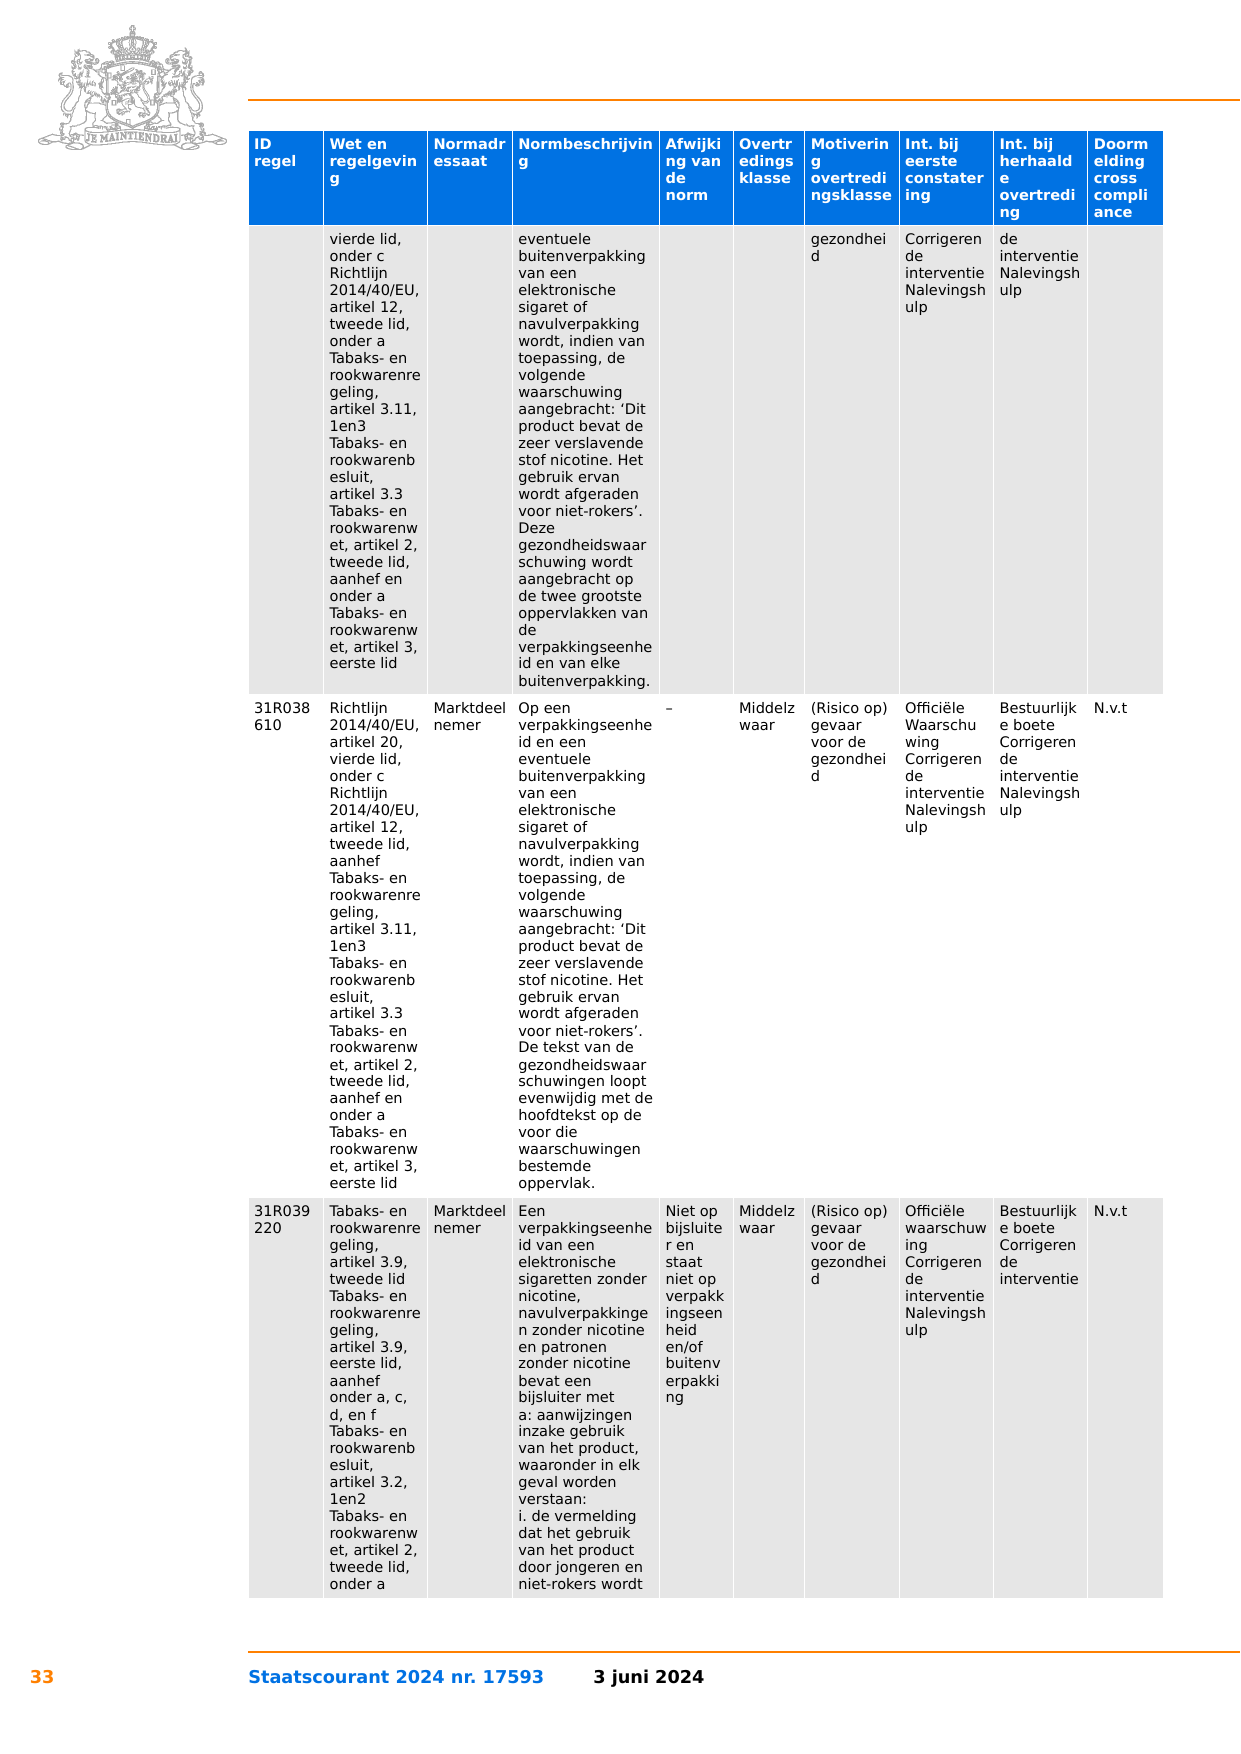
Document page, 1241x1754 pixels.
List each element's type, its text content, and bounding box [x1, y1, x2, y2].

picture [38, 25, 227, 150]
table_header Overtredingsklasse [734, 131, 804, 225]
table_cell Niet op bijsluiter en staat niet op verpakkingseenheid en/of buitenverpakking [660, 1198, 733, 1598]
table_header Motivering overtredingsklasse [805, 131, 899, 225]
table_cell eventuele buitenverpakking van een elektronische sigaret of navulverpakking wordt, indien van toepassing, de volgende waarschuwing aangebracht: ‘Dit product bevat de zeer verslavende stof nicotine. Het gebruik ervan wordt afgeraden voor niet-rokers’. Deze gezondheidswaarschuwing wordt aangebracht op de twee grootste oppervlakken van de verpakkingseenheid en van elke buitenverpakking. [513, 226, 659, 694]
table_cell vierde lid, onder c Richtlijn 2014/40/EU, artikel 12, tweede lid, onder a Tabaks- en rookwarenregeling, artikel 3.11, 1en3 Tabaks- en rookwarenbesluit, artikel 3.3 Tabaks- en rookwarenwet, artikel 2, tweede lid, aanhef en onder a Tabaks- en rookwarenwet, artikel 3, eerste lid [324, 226, 427, 694]
table_cell Richtlijn 2014/40/EU, artikel 20, vierde lid, onder c Richtlijn 2014/40/EU, artikel 12, tweede lid, aanhef Tabaks- en rookwarenregeling, artikel 3.11, 1en3 Tabaks- en rookwarenbesluit, artikel 3.3 Tabaks- en rookwarenwet, artikel 2, tweede lid, aanhef en onder a Tabaks- en rookwarenwet, artikel 3, eerste lid [324, 695, 427, 1197]
table_cell [1088, 226, 1163, 694]
table_cell [660, 226, 733, 694]
table_cell Officiële waarschuwing Corrigerende interventie Nalevingshulp [900, 1198, 993, 1598]
table_cell [734, 226, 804, 694]
table_header Int. bij herhaalde overtreding [994, 131, 1087, 225]
table_cell [249, 226, 323, 694]
table_cell N.v.t [1088, 1198, 1163, 1598]
table_header Int. bij eerste constatering [900, 131, 993, 225]
table_cell Marktdeelnemer [428, 695, 512, 1197]
table_cell Een verpakkingseenheid van een elektronische sigaretten zonder nicotine, navulverpakkingen zonder nicotine en patronen zonder nicotine bevat een bijsluiter met a: aanwijzingen inzake gebruik van het product, waaronder in elk geval worden verstaan: i. de vermelding dat het gebruik van het product door jongeren en niet-rokers wordt [513, 1198, 659, 1598]
table_header Normbeschrijving [513, 131, 659, 225]
table_cell [428, 226, 512, 694]
table_cell – [660, 695, 733, 1197]
table_cell de interventie Nalevingshulp [994, 226, 1087, 694]
table_cell gezondheid [805, 226, 899, 694]
table_header Doormelding cross compliance [1088, 131, 1163, 225]
table_cell Officiële Waarschuwing Corrigerende interventie Nalevingshulp [900, 695, 993, 1197]
table_cell N.v.t [1088, 695, 1163, 1197]
table_cell 31R038610 [249, 695, 323, 1197]
table_cell (Risico op) gevaar voor de gezondheid [805, 1198, 899, 1598]
table_cell Corrigerende interventie Nalevingshulp [900, 226, 993, 694]
table_cell Tabaks- en rookwarenregeling, artikel 3.9, tweede lid Tabaks- en rookwarenregeling, artikel 3.9, eerste lid, aanhef onder a, c, d, en f Tabaks- en rookwarenbesluit, artikel 3.2, 1en2 Tabaks- en rookwarenwet, artikel 2, tweede lid, onder a [324, 1198, 427, 1598]
table_cell Marktdeelnemer [428, 1198, 512, 1598]
table_cell Middelzwaar [734, 695, 804, 1197]
table_cell 31R039220 [249, 1198, 323, 1598]
table_header ID regel [249, 131, 323, 225]
table_header Afwijking van de norm [660, 131, 733, 225]
table_cell Bestuurlijke boete Corrigerende interventie [994, 1198, 1087, 1598]
table_cell Op een verpakkingseenheid en een eventuele buitenverpakking van een elektronische sigaret of navulverpakking wordt, indien van toepassing, de volgende waarschuwing aangebracht: ‘Dit product bevat de zeer verslavende stof nicotine. Het gebruik ervan wordt afgeraden voor niet-rokers’. De tekst van de gezondheidswaarschuwingen loopt evenwijdig met de hoofdtekst op de voor die waarschuwingen bestemde oppervlak. [513, 695, 659, 1197]
table_cell Bestuurlijke boete Corrigerende interventie Nalevingshulp [994, 695, 1087, 1197]
table_cell (Risico op) gevaar voor de gezondheid [805, 695, 899, 1197]
table_header Wet en regelgeving [324, 131, 427, 225]
table_cell Middelzwaar [734, 1198, 804, 1598]
table_header Normadressaat [428, 131, 512, 225]
